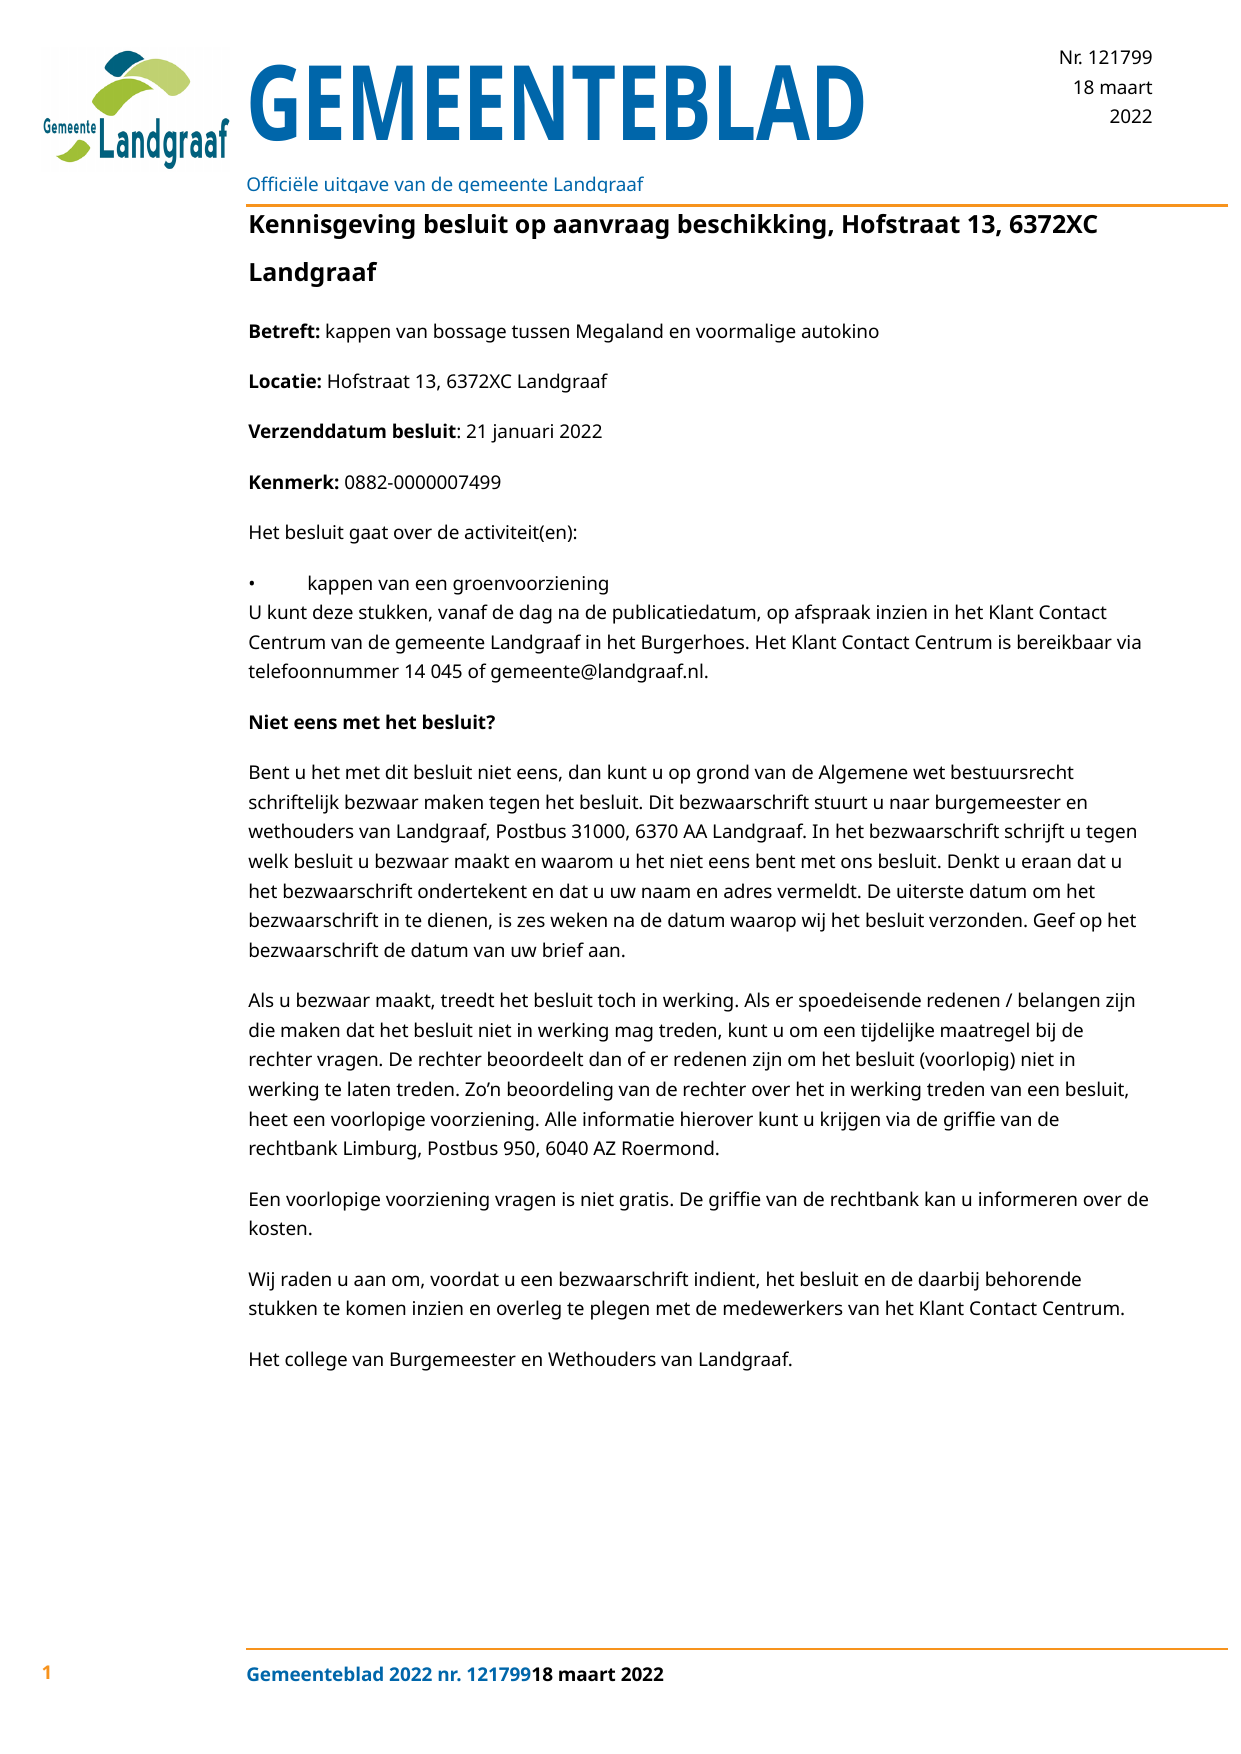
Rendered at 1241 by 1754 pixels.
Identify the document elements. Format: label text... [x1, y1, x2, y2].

text Het besluit gaat over de activiteit(en): [248, 519, 1152, 545]
text Niet eens met het besluit? [248, 709, 1152, 735]
text Kenmerk: 0882-0000007499 [248, 469, 1152, 495]
text Het college van Burgemeester en Wethouders van Landgraaf. [248, 1346, 1152, 1372]
text Bent u het met dit besluit niet eens, dan kunt u op grond van de Algemene wet bestuursrecht schriftelijk bezwaar maken tegen het besluit. Dit bezwaarschrift stuurt u naar burgemeester en wethouders van Landgraaf, Postbus 31000, 6370 AA Landgraaf. In het bezwaarschrift schrijft u tegen welk besluit u bezwaar maakt en waarom u het niet eens bent met ons besluit. Denkt u eraan dat u het bezwaarschrift ondertekent en dat u uw naam en adres vermeldt. De uiterste datum om het bezwaarschrift in te dienen, is zes weken na de datum waarop wij het besluit verzonden. Geef op het bezwaarschrift de datum van uw brief aan. [248, 759, 1152, 963]
picture [41, 47, 231, 172]
text Een voorlopige voorziening vragen is niet gratis. De griffie van de rechtbank kan u informeren over de kosten. [248, 1186, 1152, 1241]
text Als u bezwaar maakt, treedt het besluit toch in werking. Als er spoedeisende redenen / belangen zijn die maken dat het besluit niet in werking mag treden, kunt u om een tijdelijke maatregel bij de rechter vragen. De rechter beoordeelt dan of er redenen zijn om het besluit (voorlopig) niet in werking te laten treden. Zo’n beoordeling van de rechter over het in werking treden van een besluit, heet een voorlopige voorziening. Alle informatie hierover kunt u krijgen via de griffie van de rechtbank Limburg, Postbus 950, 6040 AZ Roermond. [248, 987, 1152, 1161]
text Verzenddatum besluit: 21 januari 2022 [248, 419, 1152, 444]
text Locatie: Hofstraat 13, 6372XC Landgraaf [248, 368, 1152, 394]
text Betreft: kappen van bossage tussen Megaland en voormalige autokino [248, 318, 1152, 344]
text Wij raden u aan om, voordat u een bezwaarschrift indient, het besluit en de daarbij behorende stukken te komen inzien en overleg te plegen met de medewerkers van het Klant Contact Centrum. [248, 1266, 1152, 1321]
text Kennisgeving besluit op aanvraag beschikking, Hofstraat 13, 6372XC Landgraaf [248, 207, 1152, 288]
text U kunt deze stukken, vanaf de dag na de publicatiedatum, op afspraak inzien in het Klant Contact Centrum van de gemeente Landgraaf in het Burgerhoes. Het Klant Contact Centrum is bereikbaar via telefoonnummer 14 045 of gemeente@landgraaf.nl. [248, 599, 1152, 684]
list kappen van een groenvoorziening [248, 570, 1152, 596]
